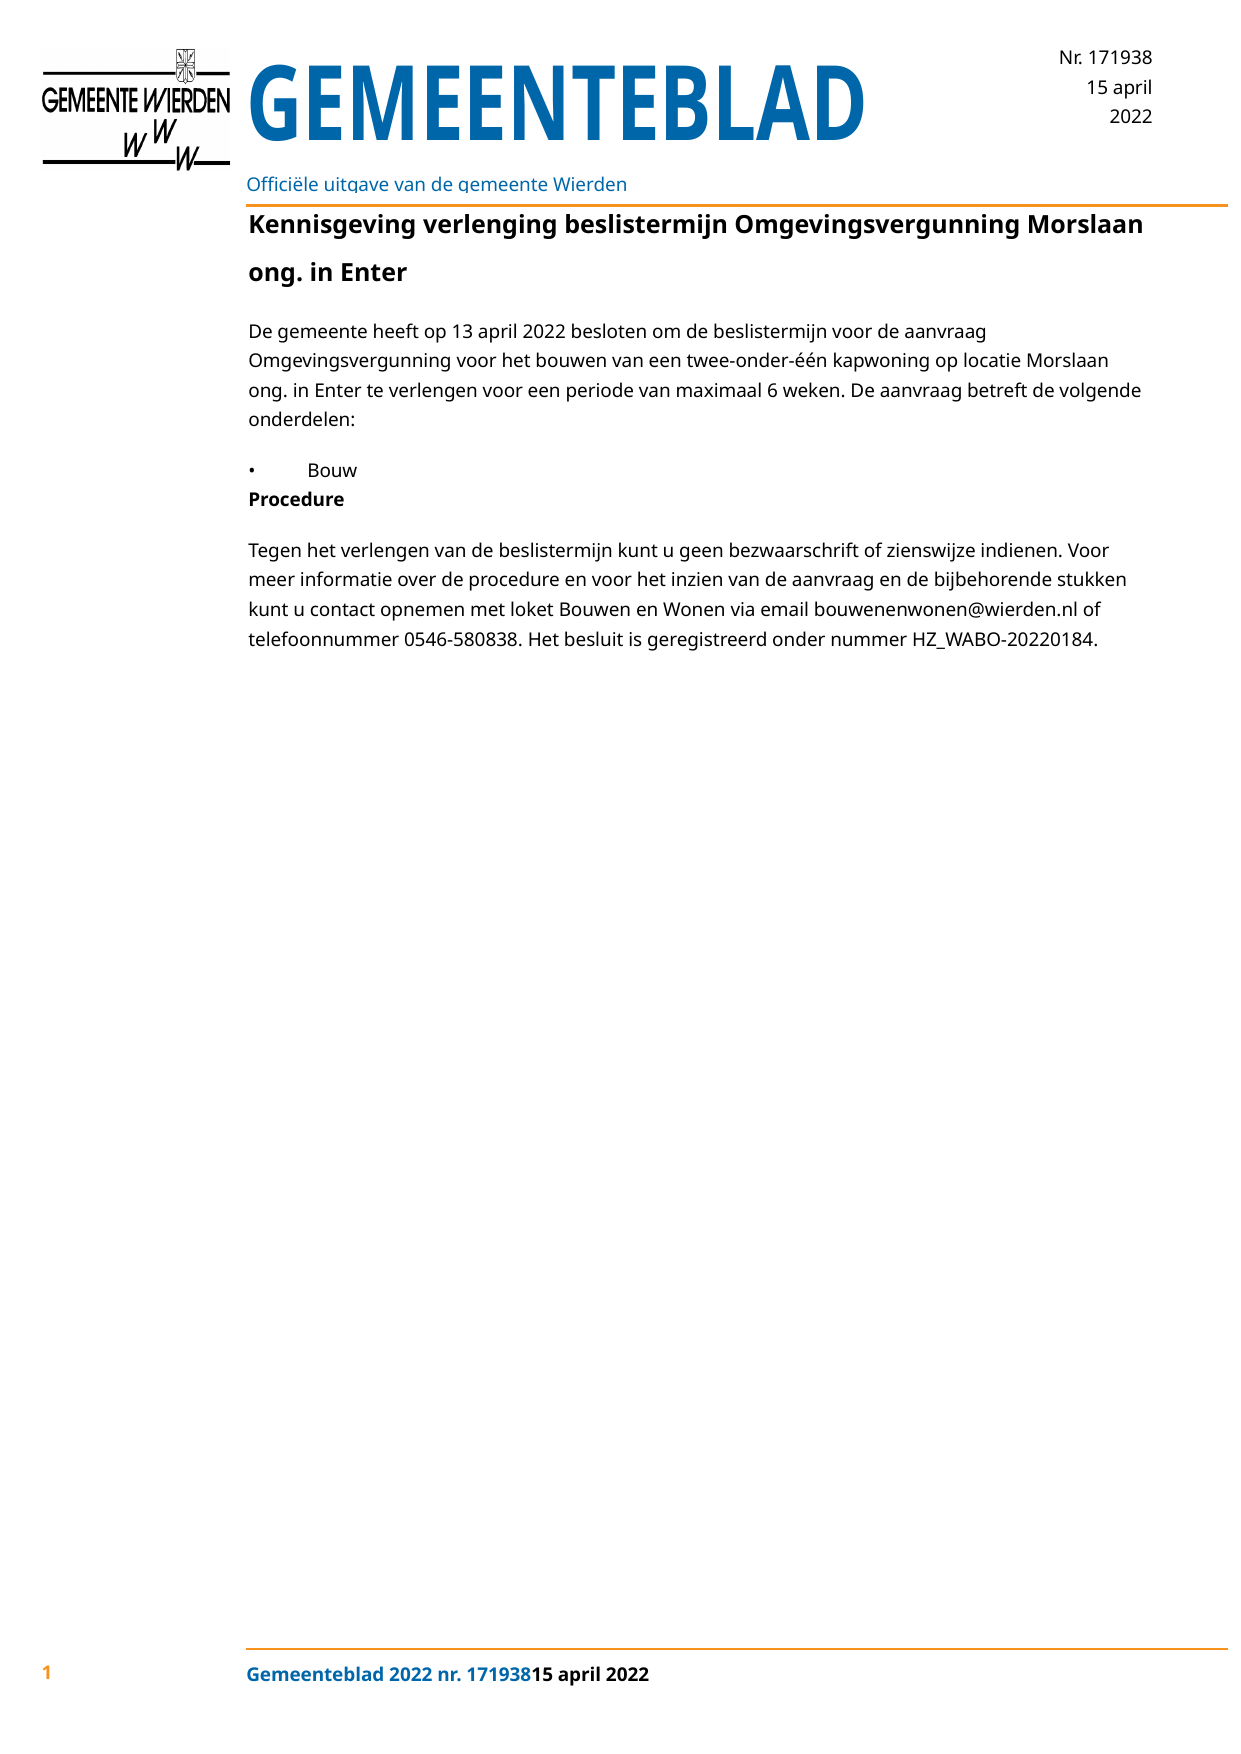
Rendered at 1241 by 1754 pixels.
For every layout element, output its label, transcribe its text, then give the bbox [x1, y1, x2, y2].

text Tegen het verlengen van de beslistermijn kunt u geen bezwaarschrift of zienswijze indienen. Voor meer informatie over de procedure en voor het inzien van de aanvraag en de bijbehorende stukken kunt u contact opnemen met loket Bouwen en Wonen via email bouwenenwonen@wierden.nl of telefoonnummer 0546-580838. Het besluit is geregistreerd onder nummer HZ_WABO-20220184. [248, 537, 1152, 652]
text De gemeente heeft op 13 april 2022 besloten om de beslistermijn voor de aanvraag Omgevingsvergunning voor het bouwen van een twee-onder-één kapwoning op locatie Morslaan ong. in Enter te verlengen voor een periode van maximaal 6 weken. De aanvraag betreft de volgende onderdelen: [248, 318, 1152, 432]
text Procedure [248, 487, 1152, 512]
text Kennisgeving verlenging beslistermijn Omgevingsvergunning Morslaan ong. in Enter [248, 207, 1152, 288]
list Bouw [248, 457, 1152, 483]
picture [41, 47, 231, 172]
